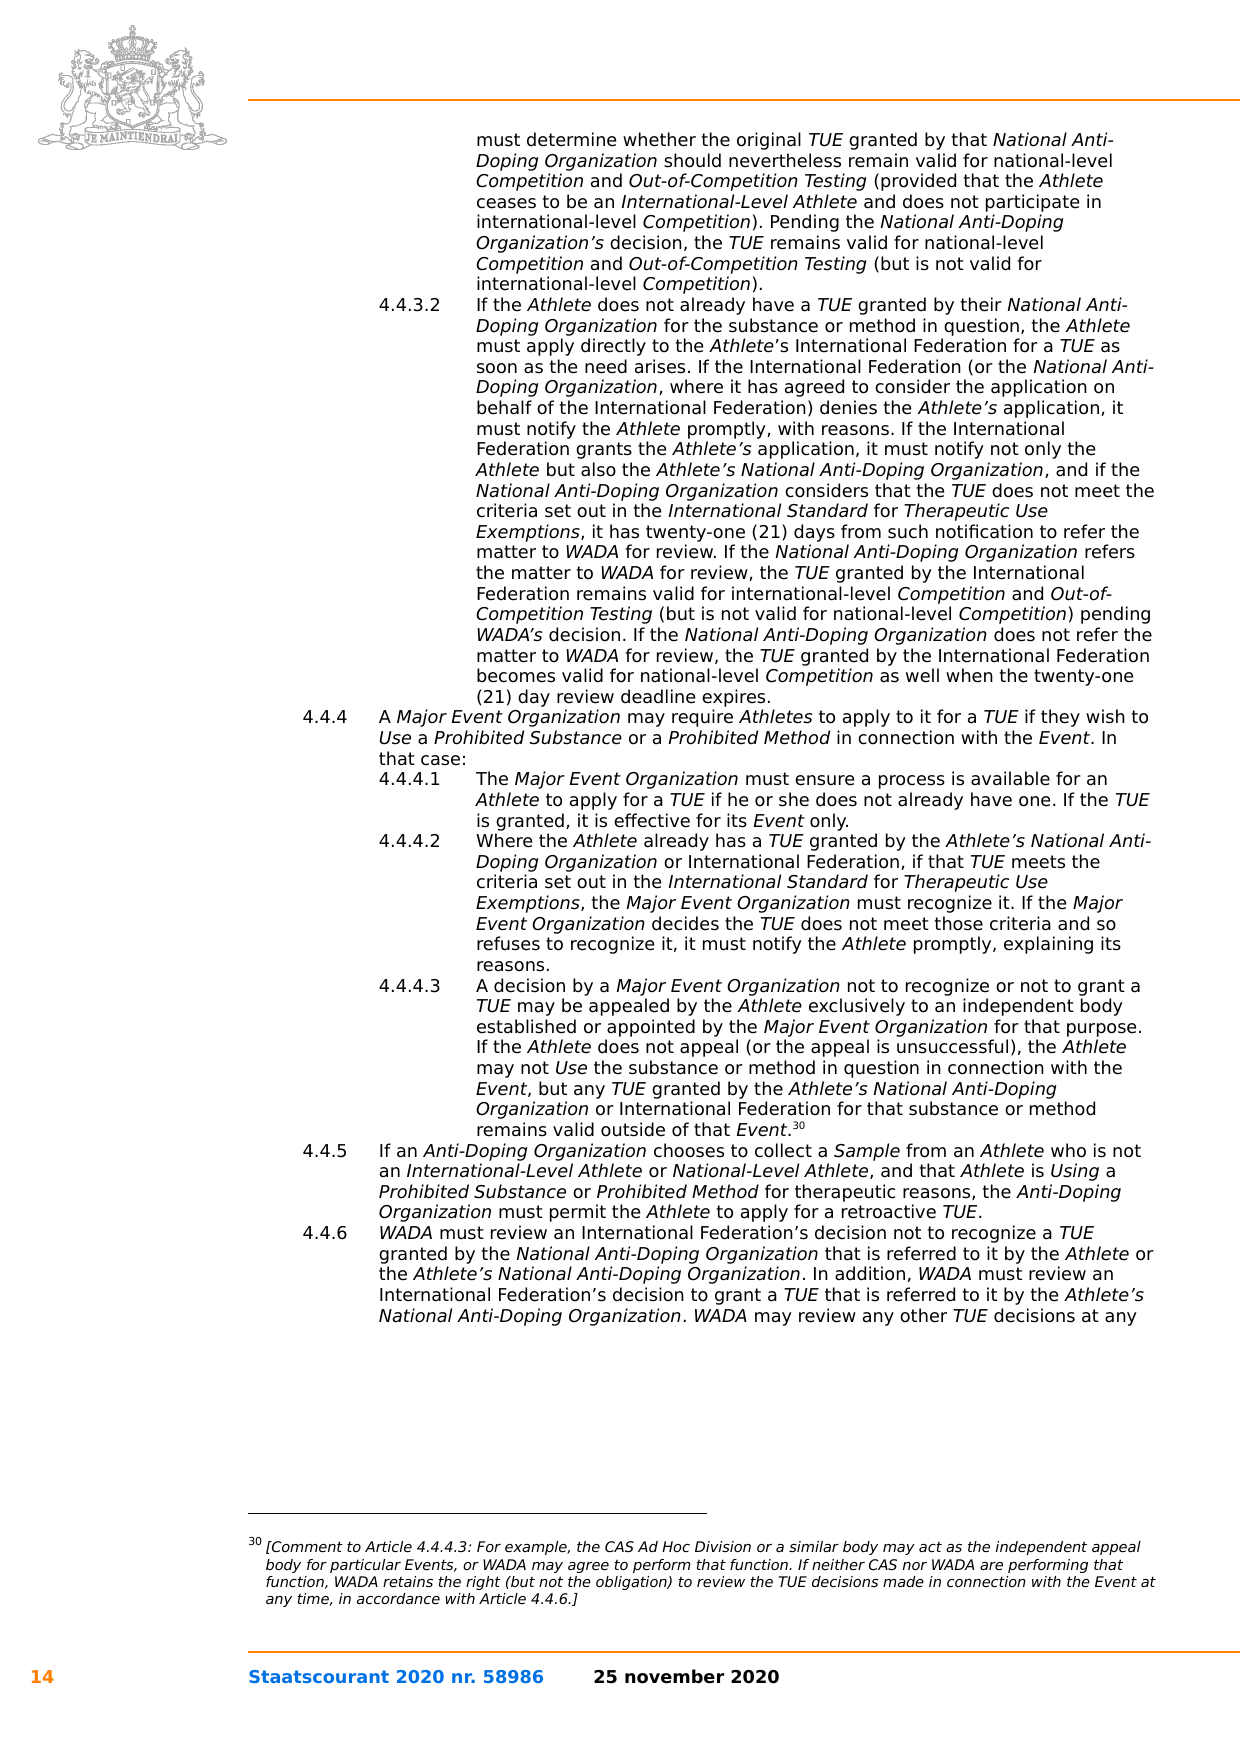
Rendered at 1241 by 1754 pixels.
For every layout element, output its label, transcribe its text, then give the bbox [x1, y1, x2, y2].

table_cell [296, 130, 373, 295]
table_cell [296, 295, 373, 707]
table_cell If an Anti-Doping Organization chooses to collect a Sample from an Athlete who is not an International-Level Athlete or National-Level Athlete, and that Athlete is Using a Prohibited Substance or Prohibited Method for therapeutic reasons, the Anti-Doping Organization must permit the Athlete to apply for a retroactive TUE. [373, 1141, 1163, 1223]
picture [38, 25, 227, 150]
table_cell [248, 130, 296, 295]
table_cell 4.4.4.3 [373, 976, 470, 1141]
table_cell [248, 769, 296, 831]
table_cell 4.4.4.2 [373, 831, 470, 976]
table_cell 4.4.3.2 [373, 295, 470, 707]
table_cell 4.4.4 [296, 708, 373, 769]
table_cell must determine whether the original TUE granted by that National Anti-Doping Organization should nevertheless remain valid for national-level Competition and Out-of-Competition Testing (provided that the Athlete ceases to be an International-Level Athlete and does not participate in international-level Competition). Pending the National Anti-Doping Organization’s decision, the TUE remains valid for national-level Competition and Out-of-Competition Testing (but is not valid for international-level Competition). [470, 130, 1163, 295]
table_cell [248, 1223, 296, 1326]
table_cell [296, 831, 373, 976]
table_cell If the Athlete does not already have a TUE granted by their National Anti-Doping Organization for the substance or method in question, the Athlete must apply directly to the Athlete’s International Federation for a TUE as soon as the need arises. If the International Federation (or the National Anti-Doping Organization, where it has agreed to consider the application on behalf of the International Federation) denies the Athlete’s application, it must notify the Athlete promptly, with reasons. If the International Federation grants the Athlete’s application, it must notify not only the Athlete but also the Athlete’s National Anti-Doping Organization, and if the National Anti-Doping Organization considers that the TUE does not meet the criteria set out in the International Standard for Therapeutic Use Exemptions, it has twenty-one (21) days from such notification to refer the matter to WADA for review. If the National Anti-Doping Organization refers the matter to WADA for review, the TUE granted by the International Federation remains valid for international-level Competition and Out-of-Competition Testing (but is not valid for national-level Competition) pending WADA’s decision. If the National Anti-Doping Organization does not refer the matter to WADA for review, the TUE granted by the International Federation becomes valid for national-level Competition as well when the twenty-one (21) day review deadline expires. [470, 295, 1163, 707]
table_cell [373, 130, 470, 295]
table_cell [248, 831, 296, 976]
table_cell [248, 295, 296, 707]
table_cell [248, 976, 296, 1141]
table_cell 4.4.4.1 [373, 769, 470, 831]
table_cell A decision by a Major Event Organization not to recognize or not to grant a TUE may be appealed by the Athlete exclusively to an independent body established or appointed by the Major Event Organization for that purpose. If the Athlete does not appeal (or the appeal is unsuccessful), the Athlete may not Use the substance or method in question in connection with the Event, but any TUE granted by the Athlete’s National Anti-Doping Organization or International Federation for that substance or method remains valid outside of that Event. [470, 976, 1163, 1141]
table_cell [248, 1141, 296, 1223]
table_cell A Major Event Organization may require Athletes to apply to it for a TUE if they wish to Use a Prohibited Substance or a Prohibited Method in connection with the Event. In that case: [373, 708, 1163, 769]
table_cell The Major Event Organization must ensure a process is available for an Athlete to apply for a TUE if he or she does not already have one. If the TUE is granted, it is effective for its Event only. [470, 769, 1163, 831]
table_cell 4.4.6 [296, 1223, 373, 1326]
table_cell [296, 769, 373, 831]
table_cell WADA must review an International Federation’s decision not to recognize a TUE granted by the National Anti-Doping Organization that is referred to it by the Athlete or the Athlete’s National Anti-Doping Organization. In addition, WADA must review an International Federation’s decision to grant a TUE that is referred to it by the Athlete’s National Anti-Doping Organization. WADA may review any other TUE decisions at any [373, 1223, 1163, 1326]
table_cell [296, 976, 373, 1141]
table_cell [248, 708, 296, 769]
table_cell 4.4.5 [296, 1141, 373, 1223]
table_cell Where the Athlete already has a TUE granted by the Athlete’s National Anti-Doping Organization or International Federation, if that TUE meets the criteria set out in the International Standard for Therapeutic Use Exemptions, the Major Event Organization must recognize it. If the Major Event Organization decides the TUE does not meet those criteria and so refuses to recognize it, it must notify the Athlete promptly, explaining its reasons. [470, 831, 1163, 976]
